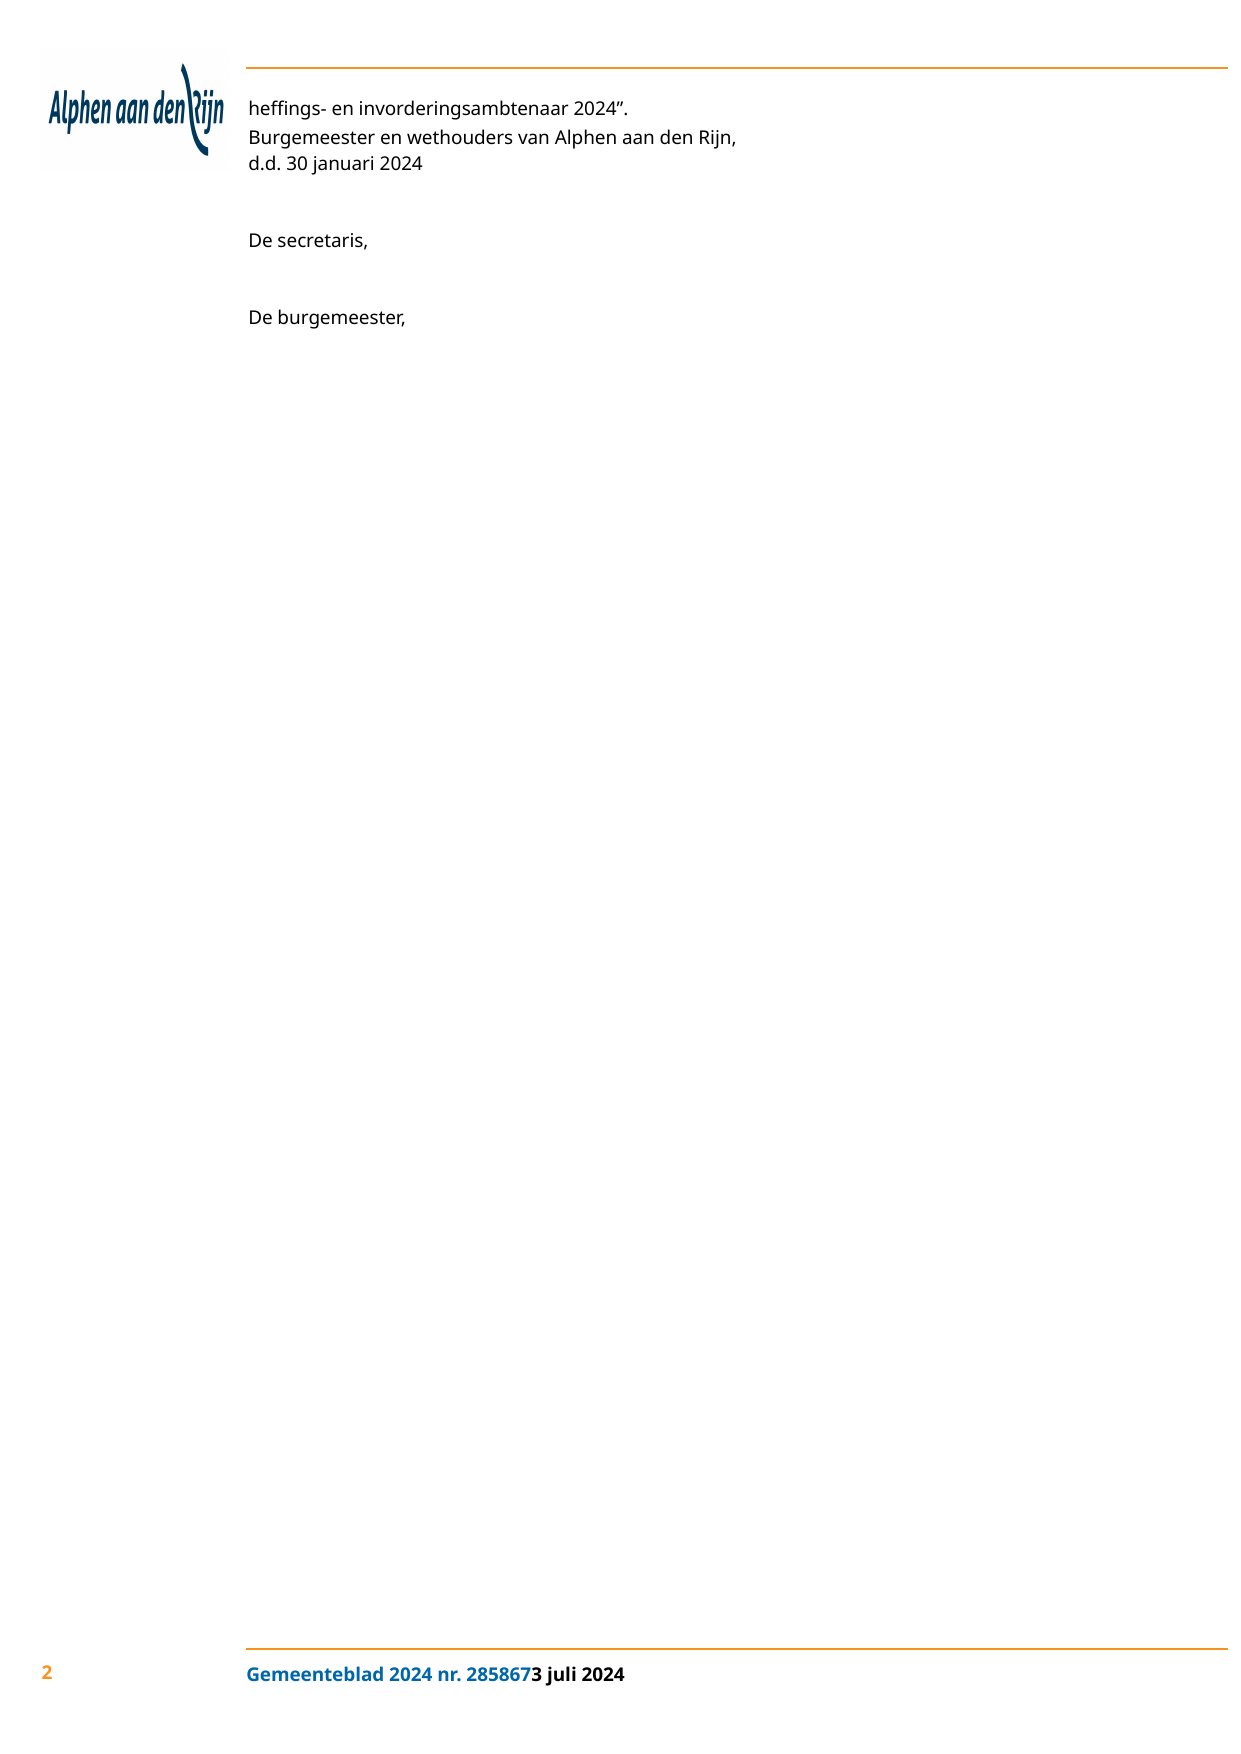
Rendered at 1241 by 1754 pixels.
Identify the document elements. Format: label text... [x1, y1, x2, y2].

text De burgemeester, [248, 304, 1152, 330]
text De secretaris, [248, 227, 1152, 253]
text Burgemeester en wethouders van Alphen aan den Rijn, [248, 124, 1152, 150]
picture [41, 47, 231, 172]
text d.d. 30 januari 2024 [248, 150, 1152, 176]
text heffings- en invorderingsambtenaar 2024”. [248, 95, 1152, 121]
